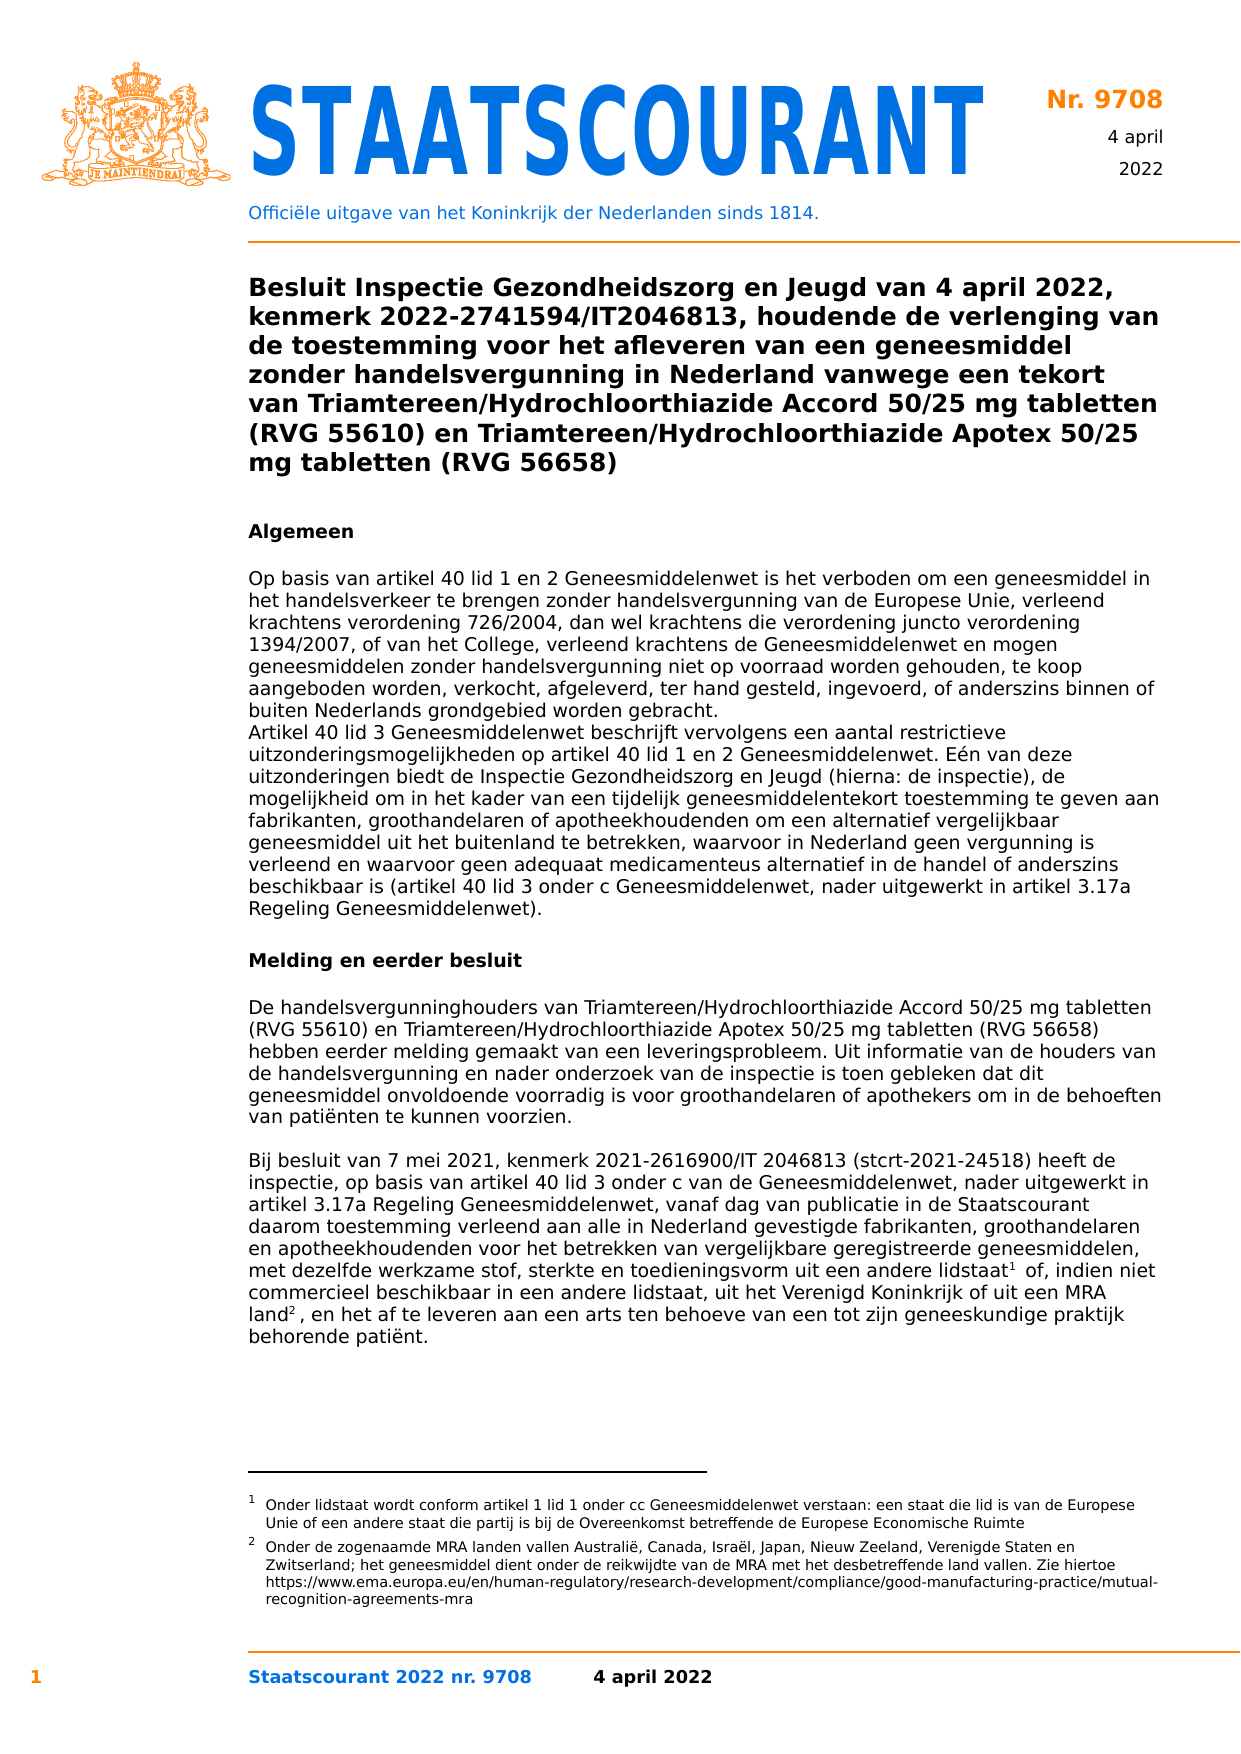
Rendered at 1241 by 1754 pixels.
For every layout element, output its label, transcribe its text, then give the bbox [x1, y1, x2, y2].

table_header Nr. 9708 [998, 62, 1240, 121]
subtitle Besluit Inspectie Gezondheidszorg en Jeugd van 4 april 2022, kenmerk 2022-2741594/IT2046813, houdende de verlenging van de toestemming voor het afleveren van een geneesmiddel zonder handelsvergunning in Nederland vanwege een tekort van Triamtereen/Hydrochloorthiazide Accord 50/25 mg tabletten (RVG 55610) en Triamtereen/Hydrochloorthiazide Apotex 50/25 mg tabletten (RVG 56658) [248, 273, 1163, 477]
text Onder lidstaat wordt conform artikel 1 lid 1 onder cc Geneesmiddelenwet verstaan: een staat die lid is van de Europese Unie of een andere staat die partij is bij de Overeenkomst betreffende de Europese Economische Ruimte [248, 1493, 1163, 1532]
subtitle Algemeen [248, 521, 1163, 543]
table_header [25, 62, 248, 241]
picture [41, 62, 231, 186]
subtitle Melding en eerder besluit [248, 949, 1163, 972]
table_cell 4 april [998, 121, 1240, 153]
text Onder de zogenaamde MRA landen vallen Australië, Canada, Israël, Japan, Nieuw Zeeland, Verenigde Staten en Zwitserland; het geneesmiddel dient onder de reikwijdte van de MRA met het desbetreffende land vallen. Zie hiertoe https://www.ema.europa.eu/en/human-regulatory/research-development/compliance/good-manufacturing-practice/mutual-recognition-agreements-mra [248, 1535, 1163, 1608]
text Artikel 40 lid 3 Geneesmiddelenwet beschrijft vervolgens een aantal restrictieve uitzonderingsmogelijkheden op artikel 40 lid 1 en 2 Geneesmiddelenwet. Eén van deze uitzonderingen biedt de Inspectie Gezondheidszorg en Jeugd (hierna: de inspectie), de mogelijkheid om in het kader van een tijdelijk geneesmiddelentekort toestemming te geven aan fabrikanten, groothandelaren of apotheekhoudenden om een alternatief vergelijkbaar geneesmiddel uit het buitenland te betrekken, waarvoor in Nederland geen vergunning is verleend en waarvoor geen adequaat medicamenteus alternatief in de handel of anderszins beschikbaar is (artikel 40 lid 3 onder c Geneesmiddelenwet, nader uitgewerkt in artikel 3.17a Regeling Geneesmiddelenwet). [248, 722, 1163, 919]
text Op basis van artikel 40 lid 1 en 2 Geneesmiddelenwet is het verboden om een geneesmiddel in het handelsverkeer te brengen zonder handelsvergunning van de Europese Unie, verleend krachtens verordening 726/2004, dan wel krachtens die verordening juncto verordening 1394/2007, of van het College, verleend krachtens de Geneesmiddelenwet en mogen geneesmiddelen zonder handelsvergunning niet op voorraad worden gehouden, te koop aangeboden worden, verkocht, afgeleverd, ter hand gesteld, ingevoerd, of anderszins binnen of buiten Nederlands grondgebied worden gebracht. [248, 568, 1163, 722]
text De handelsvergunninghouders van Triamtereen/Hydrochloorthiazide Accord 50/25 mg tabletten (RVG 55610) en Triamtereen/Hydrochloorthiazide Apotex 50/25 mg tabletten (RVG 56658) hebben eerder melding gemaakt van een leveringsprobleem. Uit informatie van de houders van de handelsvergunning en nader onderzoek van de inspectie is toen gebleken dat dit geneesmiddel onvoldoende voorradig is voor groothandelaren of apothekers om in de behoeften van patiënten te kunnen voorzien. [248, 997, 1163, 1128]
table_cell Officiële uitgave van het Koninkrijk der Nederlanden sinds 1814. [248, 203, 1240, 241]
table_header STAATSCOURANT [248, 62, 998, 203]
text Bij besluit van 7 mei 2021, kenmerk 2021-2616900/IT 2046813 (stcrt-2021-24518) heeft de inspectie, op basis van artikel 40 lid 3 onder c van de Geneesmiddelenwet, nader uitgewerkt in artikel 3.17a Regeling Geneesmiddelenwet, vanaf dag van publicatie in de Staatscourant daarom toestemming verleend aan alle in Nederland gevestigde fabrikanten, groothandelaren en apotheekhoudenden voor het betrekken van vergelijkbare geregistreerde geneesmiddelen, met dezelfde werkzame stof, sterkte en toedieningsvorm uit een andere lidstaat of, indien niet commercieel beschikbaar in een andere lidstaat, uit het Verenigd Koninkrijk of uit een MRA land, en het af te leveren aan een arts ten behoeve van een tot zijn geneeskundige praktijk behorende patiënt. [248, 1150, 1163, 1348]
table_cell 2022 [998, 153, 1240, 203]
